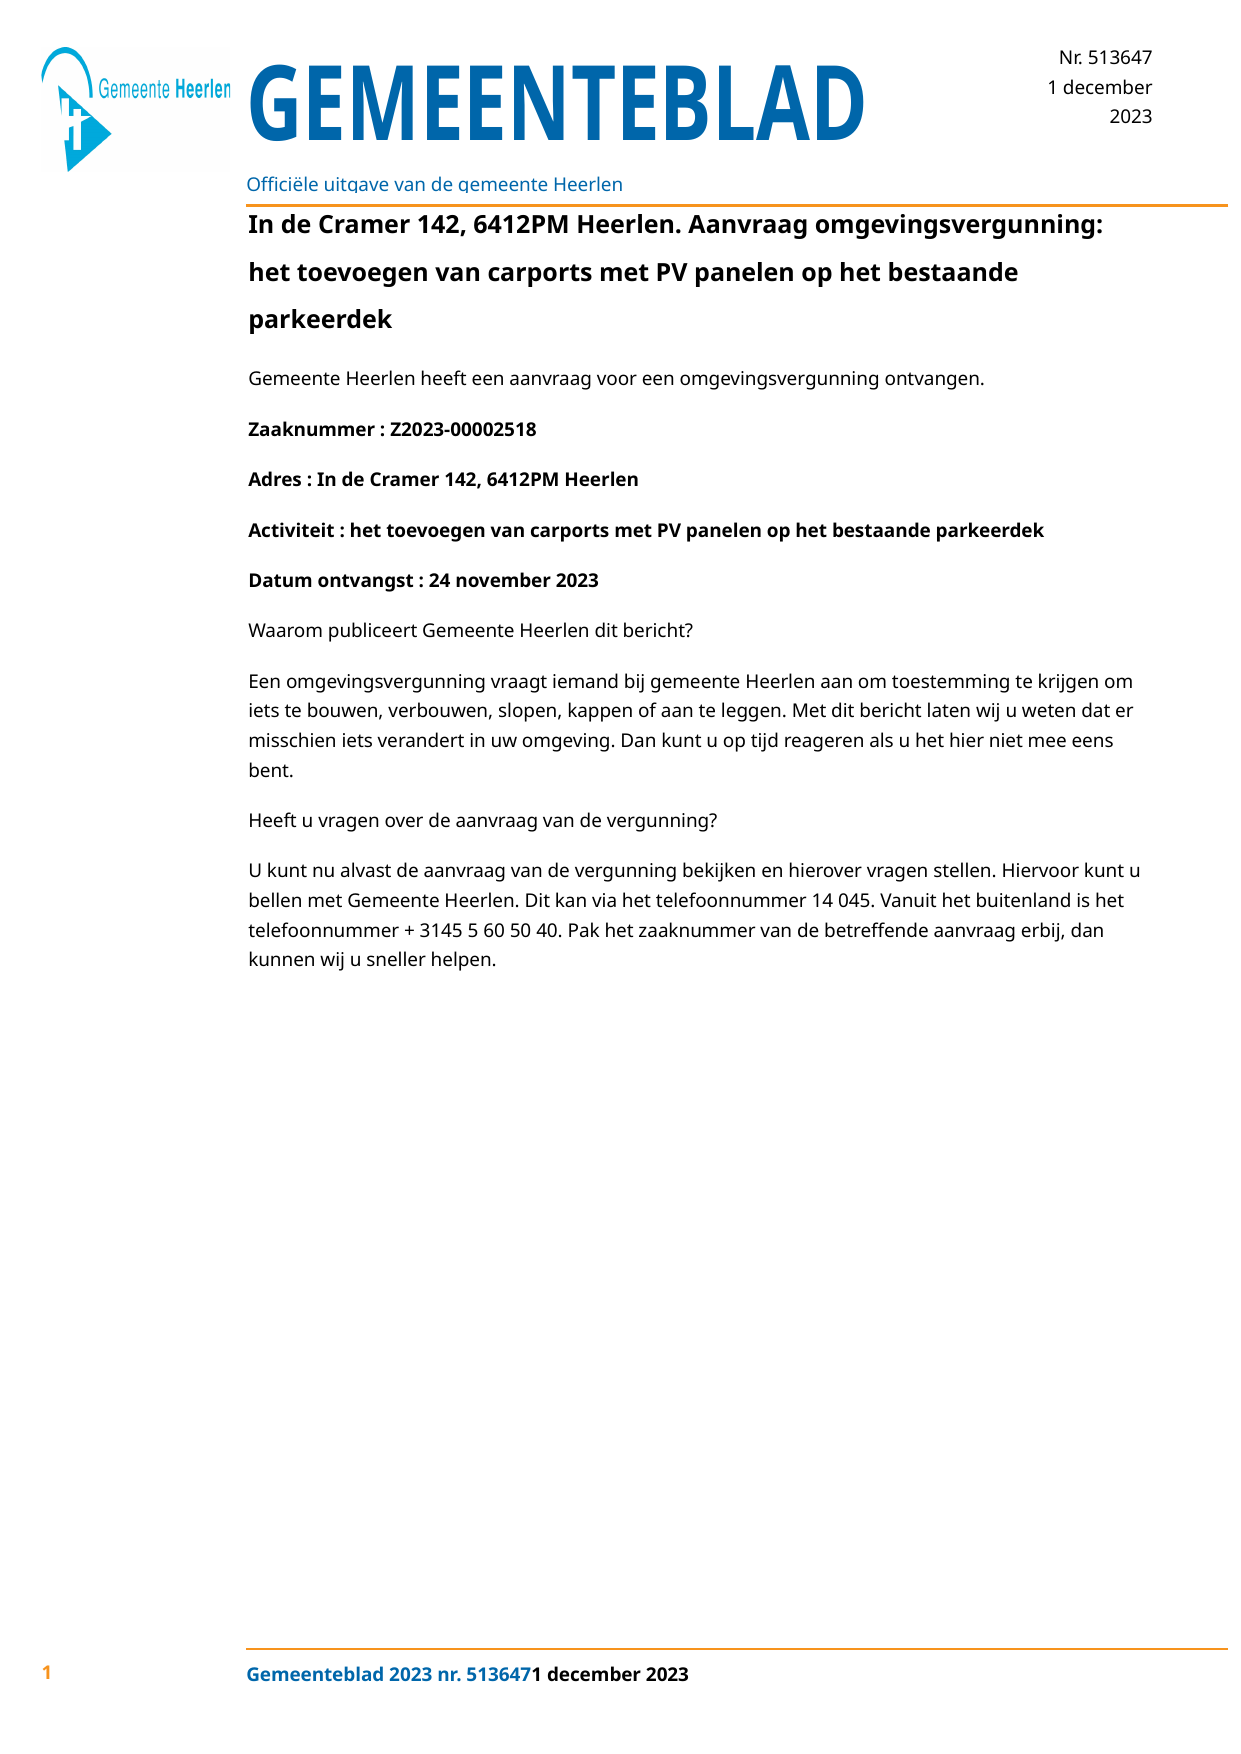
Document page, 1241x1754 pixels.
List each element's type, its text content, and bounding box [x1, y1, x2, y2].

text Activiteit : het toevoegen van carports met PV panelen op het bestaande parkeerdek [248, 517, 1152, 542]
text U kunt nu alvast de aanvraag van de vergunning bekijken en hierover vragen stellen. Hiervoor kunt u bellen met Gemeente Heerlen. Dit kan via het telefoonnummer 14 045. Vanuit het buitenland is het telefoonnummer + 3145 5 60 50 40. Pak het zaaknummer van de betreffende aanvraag erbij, dan kunnen wij u sneller helpen. [248, 858, 1152, 972]
text Waarom publiceert Gemeente Heerlen dit bericht? [248, 618, 1152, 643]
text Heeft u vragen over de aanvraag van de vergunning? [248, 807, 1152, 833]
text Datum ontvangst : 24 november 2023 [248, 567, 1152, 593]
text Gemeente Heerlen heeft een aanvraag voor een omgevingsvergunning ontvangen. [248, 366, 1152, 391]
text Een omgevingsvergunning vraagt iemand bij gemeente Heerlen aan om toestemming te krijgen om iets te bouwen, verbouwen, slopen, kappen of aan te leggen. Met dit bericht laten wij u weten dat er misschien iets verandert in uw omgeving. Dan kunt u op tijd reageren als u het hier niet mee eens bent. [248, 668, 1152, 782]
picture [41, 47, 231, 172]
text In de Cramer 142, 6412PM Heerlen. Aanvraag omgevingsvergunning: het toevoegen van carports met PV panelen op het bestaande parkeerdek [248, 207, 1152, 336]
text Adres : In de Cramer 142, 6412PM Heerlen [248, 466, 1152, 492]
picture [41, 47, 59, 70]
text Zaaknummer : Z2023-00002518 [248, 416, 1152, 442]
